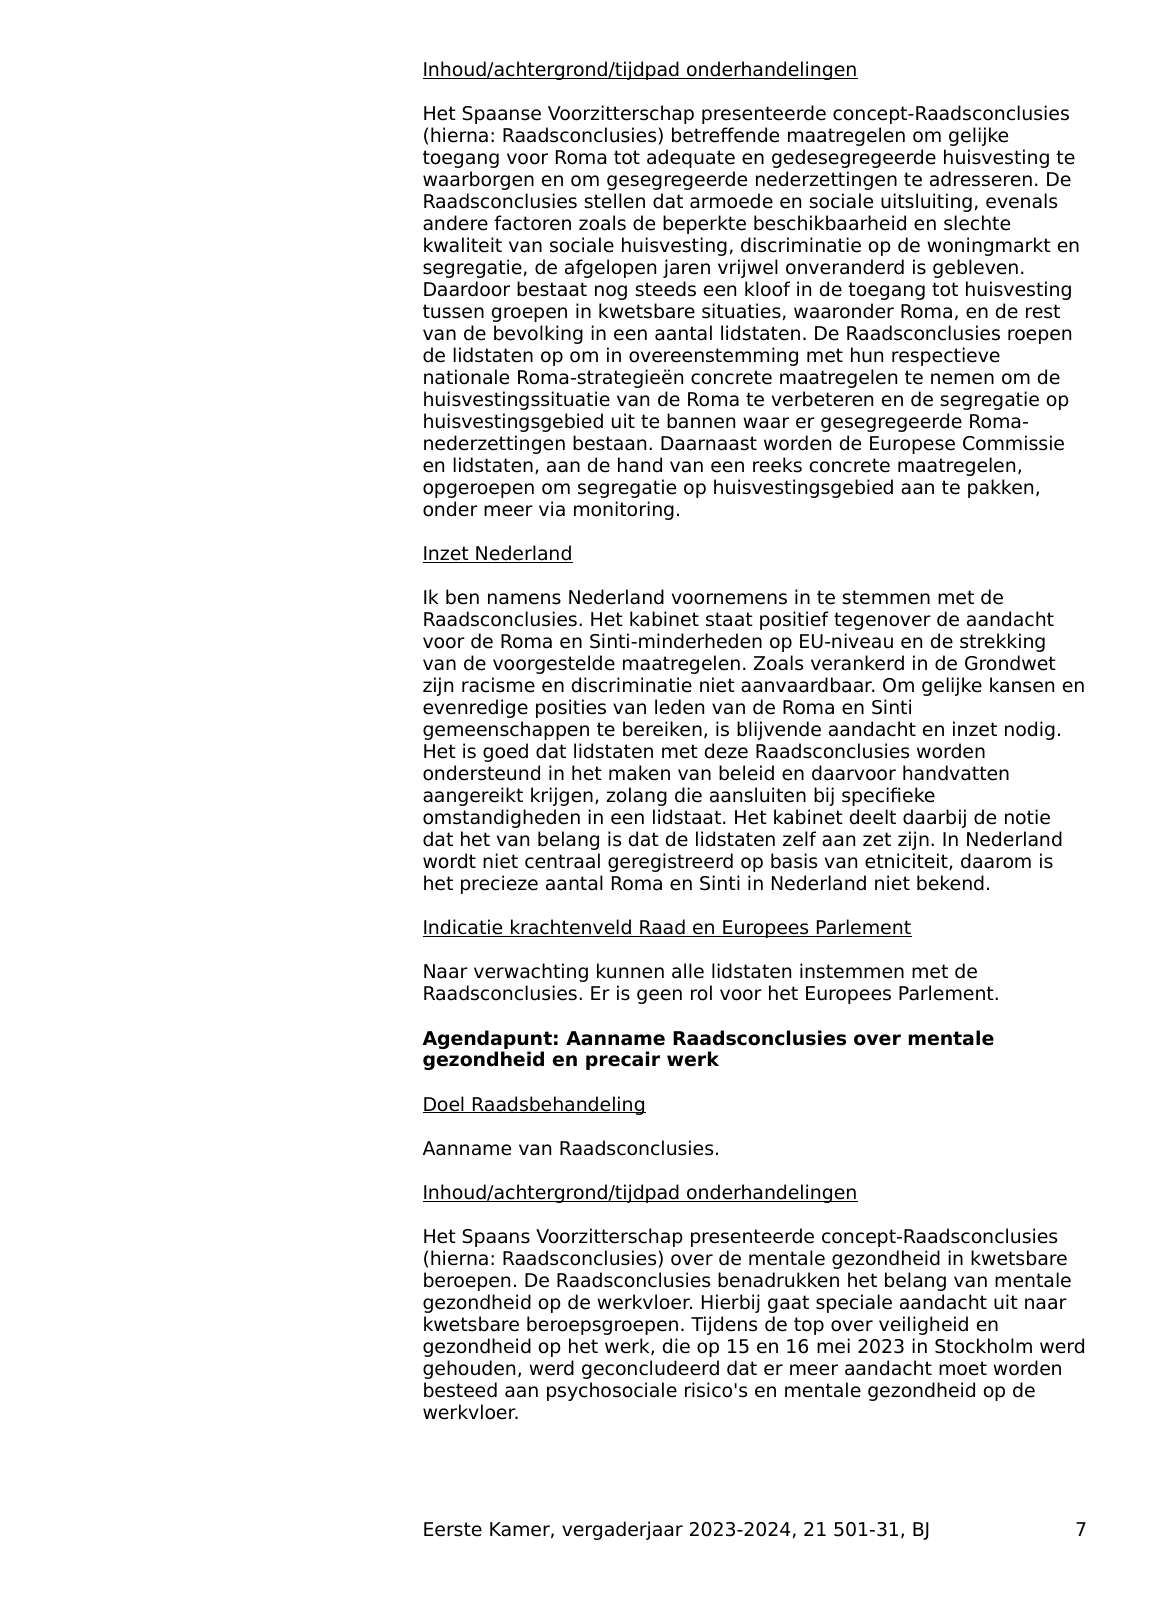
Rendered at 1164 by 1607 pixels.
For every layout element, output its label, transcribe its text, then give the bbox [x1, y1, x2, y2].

text Aanname van Raadsconclusies. [422, 1138, 1087, 1160]
text Het Spaans Voorzitterschap presenteerde concept-Raadsconclusies (hierna: Raadsconclusies) over de mentale gezondheid in kwetsbare beroepen. De Raadsconclusies benadrukken het belang van mentale gezondheid op de werkvloer. Hierbij gaat speciale aandacht uit naar kwetsbare beroepsgroepen. Tijdens de top over veiligheid en gezondheid op het werk, die op 15 en 16 mei 2023 in Stockholm werd gehouden, werd geconcludeerd dat er meer aandacht moet worden besteed aan psychosociale risico's en mentale gezondheid op de werkvloer. [422, 1226, 1087, 1424]
text Ik ben namens Nederland voornemens in te stemmen met de Raadsconclusies. Het kabinet staat positief tegenover de aandacht voor de Roma en Sinti-minderheden op EU-niveau en de strekking van de voorgestelde maatregelen. Zoals verankerd in de Grondwet zijn racisme en discriminatie niet aanvaardbaar. Om gelijke kansen en evenredige posities van leden van de Roma en Sinti gemeenschappen te bereiken, is blijvende aandacht en inzet nodig. Het is goed dat lidstaten met deze Raadsconclusies worden ondersteund in het maken van beleid en daarvoor handvatten aangereikt krijgen, zolang die aansluiten bij specifieke omstandigheden in een lidstaat. Het kabinet deelt daarbij de notie dat het van belang is dat de lidstaten zelf aan zet zijn. In Nederland wordt niet centraal geregistreerd op basis van etniciteit, daarom is het precieze aantal Roma en Sinti in Nederland niet bekend. [422, 587, 1087, 895]
subtitle Doel Raadsbehandeling [422, 1093, 1087, 1116]
subtitle Inhoud/achtergrond/tijdpad onderhandelingen [422, 59, 1087, 81]
subtitle Agendapunt: Aanname Raadsconclusies over mentale gezondheid en precair werk [422, 1027, 1087, 1071]
subtitle Inhoud/achtergrond/tijdpad onderhandelingen [422, 1182, 1087, 1204]
text Het Spaanse Voorzitterschap presenteerde concept-Raadsconclusies (hierna: Raadsconclusies) betreffende maatregelen om gelijke toegang voor Roma tot adequate en gedesegregeerde huisvesting te waarborgen en om gesegregeerde nederzettingen te adresseren. De Raadsconclusies stellen dat armoede en sociale uitsluiting, evenals andere factoren zoals de beperkte beschikbaarheid en slechte kwaliteit van sociale huisvesting, discriminatie op de woningmarkt en segregatie, de afgelopen jaren vrijwel onveranderd is gebleven. Daardoor bestaat nog steeds een kloof in de toegang tot huisvesting tussen groepen in kwetsbare situaties, waaronder Roma, en de rest van de bevolking in een aantal lidstaten. De Raadsconclusies roepen de lidstaten op om in overeenstemming met hun respectieve nationale Roma-strategieën concrete maatregelen te nemen om de huisvestingssituatie van de Roma te verbeteren en de segregatie op huisvestingsgebied uit te bannen waar er gesegregeerde Roma-nederzettingen bestaan. Daarnaast worden de Europese Commissie en lidstaten, aan de hand van een reeks concrete maatregelen, opgeroepen om segregatie op huisvestingsgebied aan te pakken, onder meer via monitoring. [422, 103, 1087, 521]
text Naar verwachting kunnen alle lidstaten instemmen met de Raadsconclusies. Er is geen rol voor het Europees Parlement. [422, 961, 1087, 1005]
subtitle Indicatie krachtenveld Raad en Europees Parlement [422, 917, 1087, 939]
subtitle Inzet Nederland [422, 543, 1087, 565]
